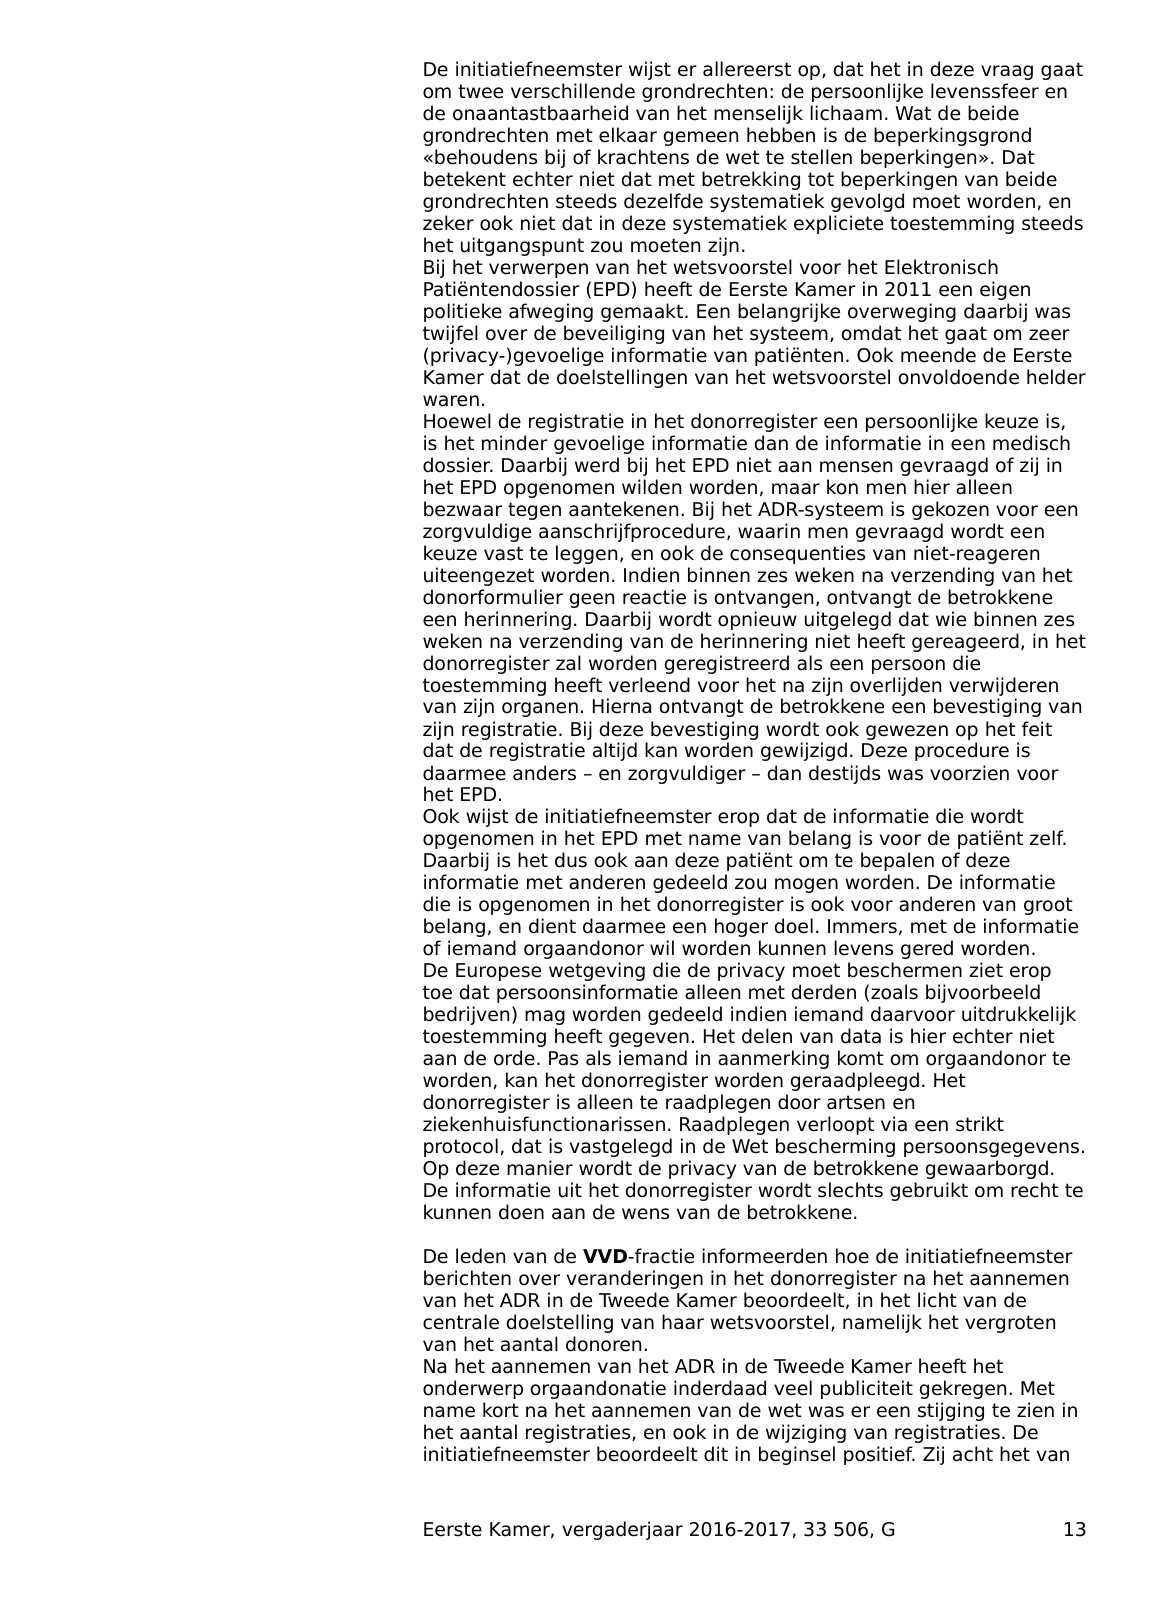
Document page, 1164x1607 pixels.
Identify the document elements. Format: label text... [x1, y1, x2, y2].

text Hoewel de registratie in het donorregister een persoonlijke keuze is, is het minder gevoelige informatie dan de informatie in een medisch dossier. Daarbij werd bij het EPD niet aan mensen gevraagd of zij in het EPD opgenomen wilden worden, maar kon men hier alleen bezwaar tegen aantekenen. Bij het ADR-systeem is gekozen voor een zorgvuldige aanschrijfprocedure, waarin men gevraagd wordt een keuze vast te leggen, en ook de consequenties van niet-reageren uiteengezet worden. Indien binnen zes weken na verzending van het donorformulier geen reactie is ontvangen, ontvangt de betrokkene een herinnering. Daarbij wordt opnieuw uitgelegd dat wie binnen zes weken na verzending van de herinnering niet heeft gereageerd, in het donorregister zal worden geregistreerd als een persoon die toestemming heeft verleend voor het na zijn overlijden verwijderen van zijn organen. Hierna ontvangt de betrokkene een bevestiging van zijn registratie. Bij deze bevestiging wordt ook gewezen op het feit dat de registratie altijd kan worden gewijzigd. Deze procedure is daarmee anders – en zorgvuldiger – dan destijds was voorzien voor het EPD. [422, 411, 1087, 806]
text Ook wijst de initiatiefneemster erop dat de informatie die wordt opgenomen in het EPD met name van belang is voor de patiënt zelf. Daarbij is het dus ook aan deze patiënt om te bepalen of deze informatie met anderen gedeeld zou mogen worden. De informatie die is opgenomen in het donorregister is ook voor anderen van groot belang, en dient daarmee een hoger doel. Immers, met de informatie of iemand orgaandonor wil worden kunnen levens gered worden. [422, 806, 1087, 960]
text De leden van de VVD-fractie informeerden hoe de initiatiefneemster berichten over veranderingen in het donorregister na het aannemen van het ADR in de Tweede Kamer beoordeelt, in het licht van de centrale doelstelling van haar wetsvoorstel, namelijk het vergroten van het aantal donoren. [422, 1246, 1087, 1356]
text De initiatiefneemster wijst er allereerst op, dat het in deze vraag gaat om twee verschillende grondrechten: de persoonlijke levenssfeer en de onaantastbaarheid van het menselijk lichaam. Wat de beide grondrechten met elkaar gemeen hebben is de beperkingsgrond «behoudens bij of krachtens de wet te stellen beperkingen». Dat betekent echter niet dat met betrekking tot beperkingen van beide grondrechten steeds dezelfde systematiek gevolgd moet worden, en zeker ook niet dat in deze systematiek expliciete toestemming steeds het uitgangspunt zou moeten zijn. [422, 59, 1087, 257]
text Bij het verwerpen van het wetsvoorstel voor het Elektronisch Patiëntendossier (EPD) heeft de Eerste Kamer in 2011 een eigen politieke afweging gemaakt. Een belangrijke overweging daarbij was twijfel over de beveiliging van het systeem, omdat het gaat om zeer (privacy-)gevoelige informatie van patiënten. Ook meende de Eerste Kamer dat de doelstellingen van het wetsvoorstel onvoldoende helder waren. [422, 257, 1087, 411]
text Na het aannemen van het ADR in de Tweede Kamer heeft het onderwerp orgaandonatie inderdaad veel publiciteit gekregen. Met name kort na het aannemen van de wet was er een stijging te zien in het aantal registraties, en ook in de wijziging van registraties. De initiatiefneemster beoordeelt dit in beginsel positief. Zij acht het van [422, 1356, 1087, 1466]
text De Europese wetgeving die de privacy moet beschermen ziet erop toe dat persoonsinformatie alleen met derden (zoals bijvoorbeeld bedrijven) mag worden gedeeld indien iemand daarvoor uitdrukkelijk toestemming heeft gegeven. Het delen van data is hier echter niet aan de orde. Pas als iemand in aanmerking komt om orgaandonor te worden, kan het donorregister worden geraadpleegd. Het donorregister is alleen te raadplegen door artsen en ziekenhuisfunctionarissen. Raadplegen verloopt via een strikt protocol, dat is vastgelegd in de Wet bescherming persoonsgegevens. Op deze manier wordt de privacy van de betrokkene gewaarborgd. De informatie uit het donorregister wordt slechts gebruikt om recht te kunnen doen aan de wens van de betrokkene. [422, 960, 1087, 1224]
